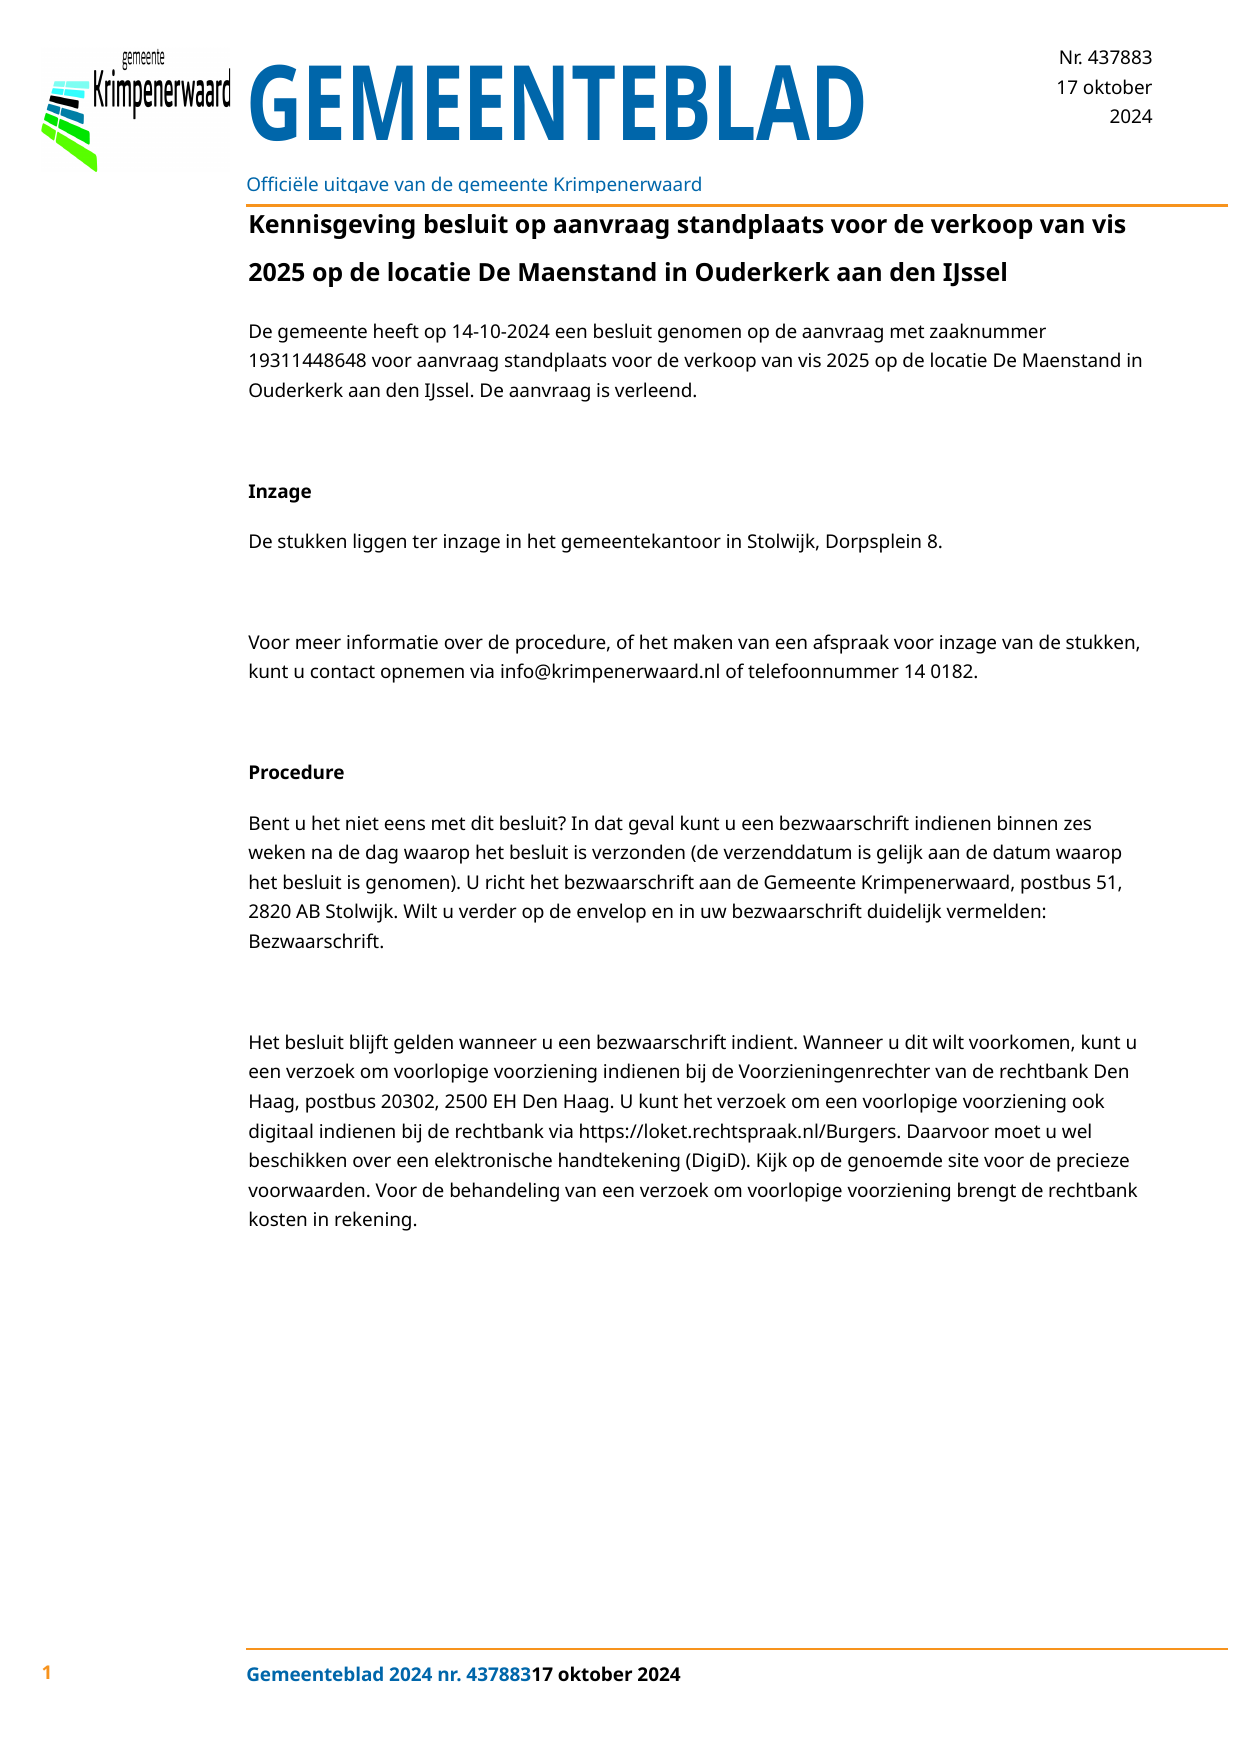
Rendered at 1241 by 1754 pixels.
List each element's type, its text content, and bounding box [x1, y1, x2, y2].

text Procedure [248, 759, 1152, 785]
text De gemeente heeft op 14-10-2024 een besluit genomen op de aanvraag met zaaknummer 19311448648 voor aanvraag standplaats voor de verkoop van vis 2025 op de locatie De Maenstand in Ouderkerk aan den IJssel. De aanvraag is verleend. [248, 318, 1152, 403]
text Voor meer informatie over de procedure, of het maken van een afspraak voor inzage van de stukken, kunt u contact opnemen via info@krimpenerwaard.nl of telefoonnummer 14 0182. [248, 629, 1152, 684]
picture [41, 47, 231, 172]
text Het besluit blijft gelden wanneer u een bezwaarschrift indient. Wanneer u dit wilt voorkomen, kunt u een verzoek om voorlopige voorziening indienen bij de Voorzieningenrechter van de rechtbank Den Haag, postbus 20302, 2500 EH Den Haag. U kunt het verzoek om een voorlopige voorziening ook digitaal indienen bij de rechtbank via https://loket.rechtspraak.nl/Burgers. Daarvoor moet u wel beschikken over een elektronische handtekening (DigiD). Kijk op de genoemde site voor de precieze voorwaarden. Voor de behandeling van een verzoek om voorlopige voorziening brengt de rechtbank kosten in rekening. [248, 1029, 1152, 1232]
text De stukken liggen ter inzage in het gemeentekantoor in Stolwijk, Dorpsplein 8. [248, 528, 1152, 554]
text Kennisgeving besluit op aanvraag standplaats voor de verkoop van vis 2025 op de locatie De Maenstand in Ouderkerk aan den IJssel [248, 207, 1152, 288]
text Inzage [248, 478, 1152, 504]
text Bent u het niet eens met dit besluit? In dat geval kunt u een bezwaarschrift indienen binnen zes weken na de dag waarop het besluit is verzonden (de verzenddatum is gelijk aan de datum waarop het besluit is genomen). U richt het bezwaarschrift aan de Gemeente Krimpenerwaard, postbus 51, 2820 AB Stolwijk. Wilt u verder op de envelop en in uw bezwaarschrift duidelijk vermelden: Bezwaarschrift. [248, 810, 1152, 954]
